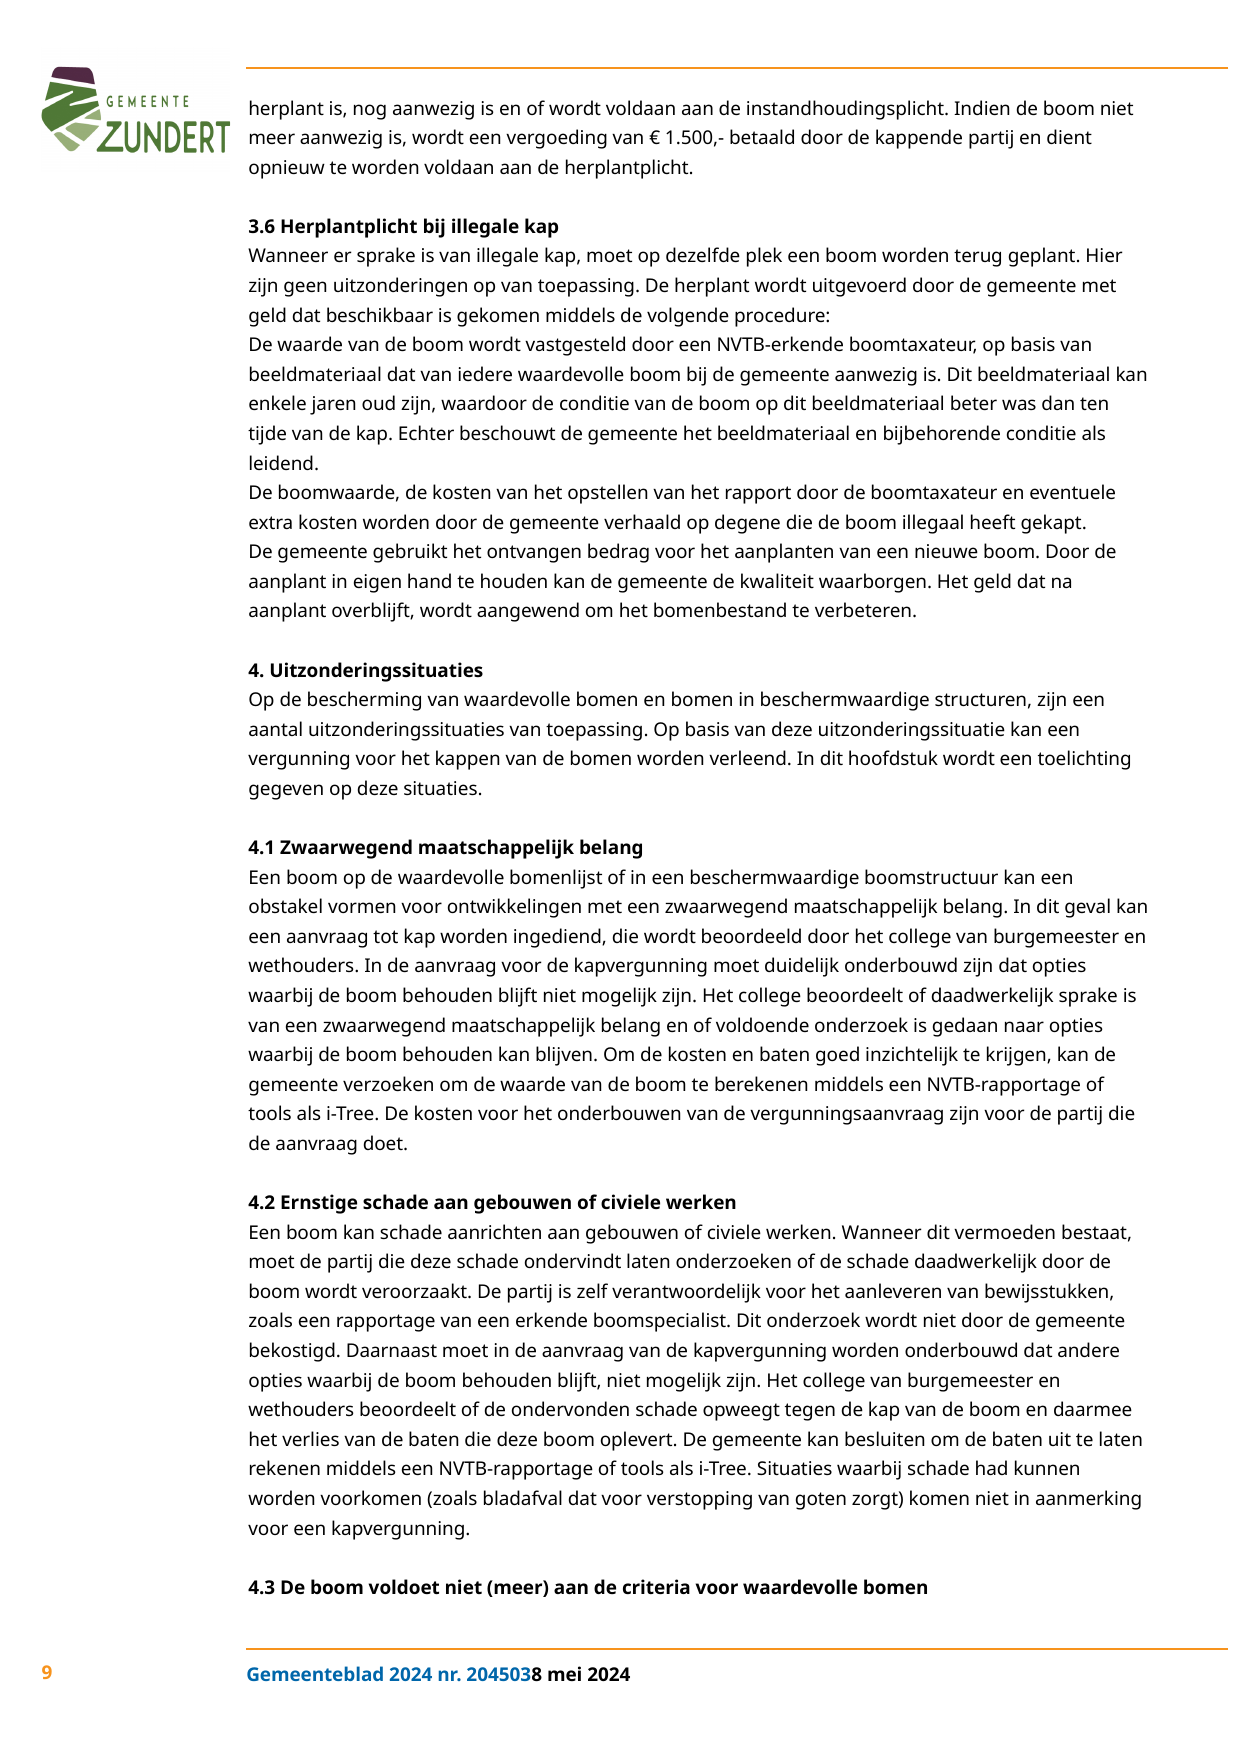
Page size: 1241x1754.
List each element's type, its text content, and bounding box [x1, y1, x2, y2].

text 4.2 Ernstige schade aan gebouwen of civiele werken [248, 1189, 1152, 1215]
text De boomwaarde, de kosten van het opstellen van het rapport door de boomtaxateur en eventuele extra kosten worden door de gemeente verhaald op degene die de boom illegaal heeft gekapt. [248, 479, 1152, 535]
text 4.1 Zwaarwegend maatschappelijk belang [248, 834, 1152, 860]
text Een boom op de waardevolle bomenlijst of in een beschermwaardige boomstructuur kan een obstakel vormen voor ontwikkelingen met een zwaarwegend maatschappelijk belang. In dit geval kan een aanvraag tot kap worden ingediend, die wordt beoordeeld door het college van burgemeester en wethouders. In de aanvraag voor de kapvergunning moet duidelijk onderbouwd zijn dat opties waarbij de boom behouden blijft niet mogelijk zijn. Het college beoordeelt of daadwerkelijk sprake is van een zwaarwegend maatschappelijk belang en of voldoende onderzoek is gedaan naar opties waarbij de boom behouden kan blijven. Om de kosten en baten goed inzichtelijk te krijgen, kan de gemeente verzoeken om de waarde van de boom te berekenen middels een NVTB-rapportage of tools als i-Tree. De kosten voor het onderbouwen van de vergunningsaanvraag zijn voor de partij die de aanvraag doet. [248, 864, 1152, 1156]
text Een boom kan schade aanrichten aan gebouwen of civiele werken. Wanneer dit vermoeden bestaat, moet de partij die deze schade ondervindt laten onderzoeken of de schade daadwerkelijk door de boom wordt veroorzaakt. De partij is zelf verantwoordelijk voor het aanleveren van bewijsstukken, zoals een rapportage van een erkende boomspecialist. Dit onderzoek wordt niet door de gemeente bekostigd. Daarnaast moet in de aanvraag van de kapvergunning worden onderbouwd dat andere opties waarbij de boom behouden blijft, niet mogelijk zijn. Het college van burgemeester en wethouders beoordeelt of de ondervonden schade opweegt tegen de kap van de boom en daarmee het verlies van de baten die deze boom oplevert. De gemeente kan besluiten om de baten uit te laten rekenen middels een NVTB-rapportage of tools als i-Tree. Situaties waarbij schade had kunnen worden voorkomen (zoals bladafval dat voor verstopping van goten zorgt) komen niet in aanmerking voor een kapvergunning. [248, 1219, 1152, 1541]
text De gemeente gebruikt het ontvangen bedrag voor het aanplanten van een nieuwe boom. Door de aanplant in eigen hand te houden kan de gemeente de kwaliteit waarborgen. Het geld dat na aanplant overblijft, wordt aangewend om het bomenbestand te verbeteren. [248, 538, 1152, 623]
text De waarde van de boom wordt vastgesteld door een NVTB-erkende boomtaxateur, op basis van beeldmateriaal dat van iedere waardevolle boom bij de gemeente aanwezig is. Dit beeldmateriaal kan enkele jaren oud zijn, waardoor de conditie van de boom op dit beeldmateriaal beter was dan ten tijde van de kap. Echter beschouwt de gemeente het beeldmateriaal en bijbehorende conditie als leidend. [248, 331, 1152, 476]
picture [41, 47, 231, 172]
text Wanneer er sprake is van illegale kap, moet op dezelfde plek een boom worden terug geplant. Hier zijn geen uitzonderingen op van toepassing. De herplant wordt uitgevoerd door de gemeente met geld dat beschikbaar is gekomen middels de volgende procedure: [248, 243, 1152, 328]
text 3.6 Herplantplicht bij illegale kap [248, 213, 1152, 239]
text 4. Uitzonderingssituaties [248, 657, 1152, 683]
text herplant is, nog aanwezig is en of wordt voldaan aan de instandhoudingsplicht. Indien de boom niet meer aanwezig is, wordt een vergoeding van € 1.500,- betaald door de kappende partij en dient opnieuw te worden voldaan aan de herplantplicht. [248, 95, 1152, 180]
text Op de bescherming van waardevolle bomen en bomen in beschermwaardige structuren, zijn een aantal uitzonderingssituaties van toepassing. Op basis van deze uitzonderingssituatie kan een vergunning voor het kappen van de bomen worden verleend. In dit hoofdstuk wordt een toelichting gegeven op deze situaties. [248, 686, 1152, 801]
text 4.3 De boom voldoet niet (meer) aan de criteria voor waardevolle bomen [248, 1574, 1152, 1600]
